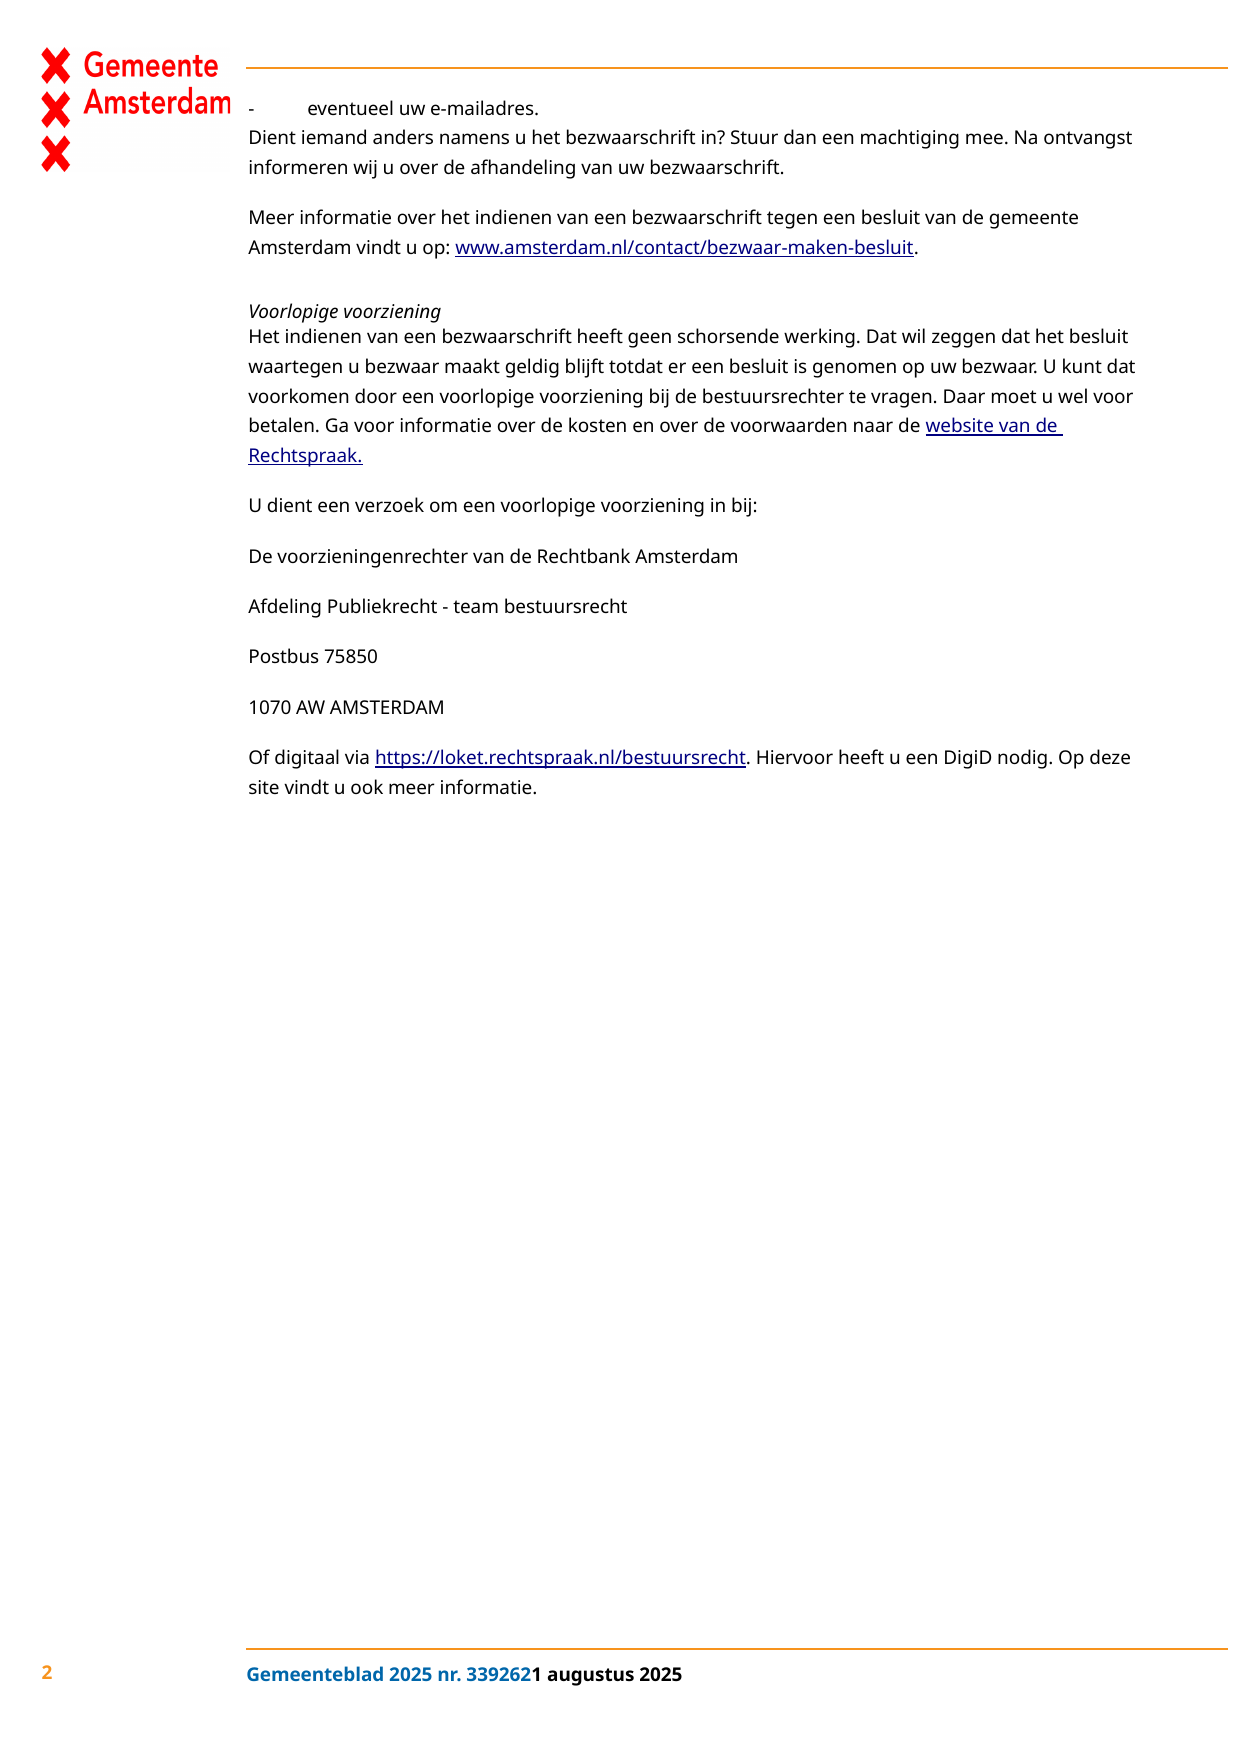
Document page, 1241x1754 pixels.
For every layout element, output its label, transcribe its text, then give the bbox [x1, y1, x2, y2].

text Of digitaal via https://loket.rechtspraak.nl/bestuursrecht. Hiervoor heeft u een DigiD nodig. Op deze site vindt u ook meer informatie. [248, 744, 1152, 800]
text U dient een verzoek om een voorlopige voorziening in bij: [248, 492, 1152, 518]
text De voorzieningenrechter van de Rechtbank Amsterdam [248, 543, 1152, 568]
list eventueel uw e-mailadres. [248, 95, 1152, 121]
text Meer informatie over het indienen van een bezwaarschrift tegen een besluit van de gemeente Amsterdam vindt u op: www.amsterdam.nl/contact/bezwaar-maken-besluit. [248, 204, 1152, 260]
text Postbus 75850 [248, 644, 1152, 669]
text 1070 AW AMSTERDAM [248, 694, 1152, 720]
text Voorlopige voorziening [248, 298, 1152, 324]
text Dient iemand anders namens u het bezwaarschrift in? Stuur dan een machtiging mee. Na ontvangst informeren wij u over de afhandeling van uw bezwaarschrift. [248, 124, 1152, 180]
picture [41, 47, 231, 172]
text Het indienen van een bezwaarschrift heeft geen schorsende werking. Dat wil zeggen dat het besluit waartegen u bezwaar maakt geldig blijft totdat er een besluit is genomen op uw bezwaar. U kunt dat voorkomen door een voorlopige voorziening bij de bestuursrechter te vragen. Daar moet u wel voor betalen. Ga voor informatie over de kosten en over de voorwaarden naar de website van de Rechtspraak. [248, 324, 1152, 468]
text Afdeling Publiekrecht - team bestuursrecht [248, 593, 1152, 619]
